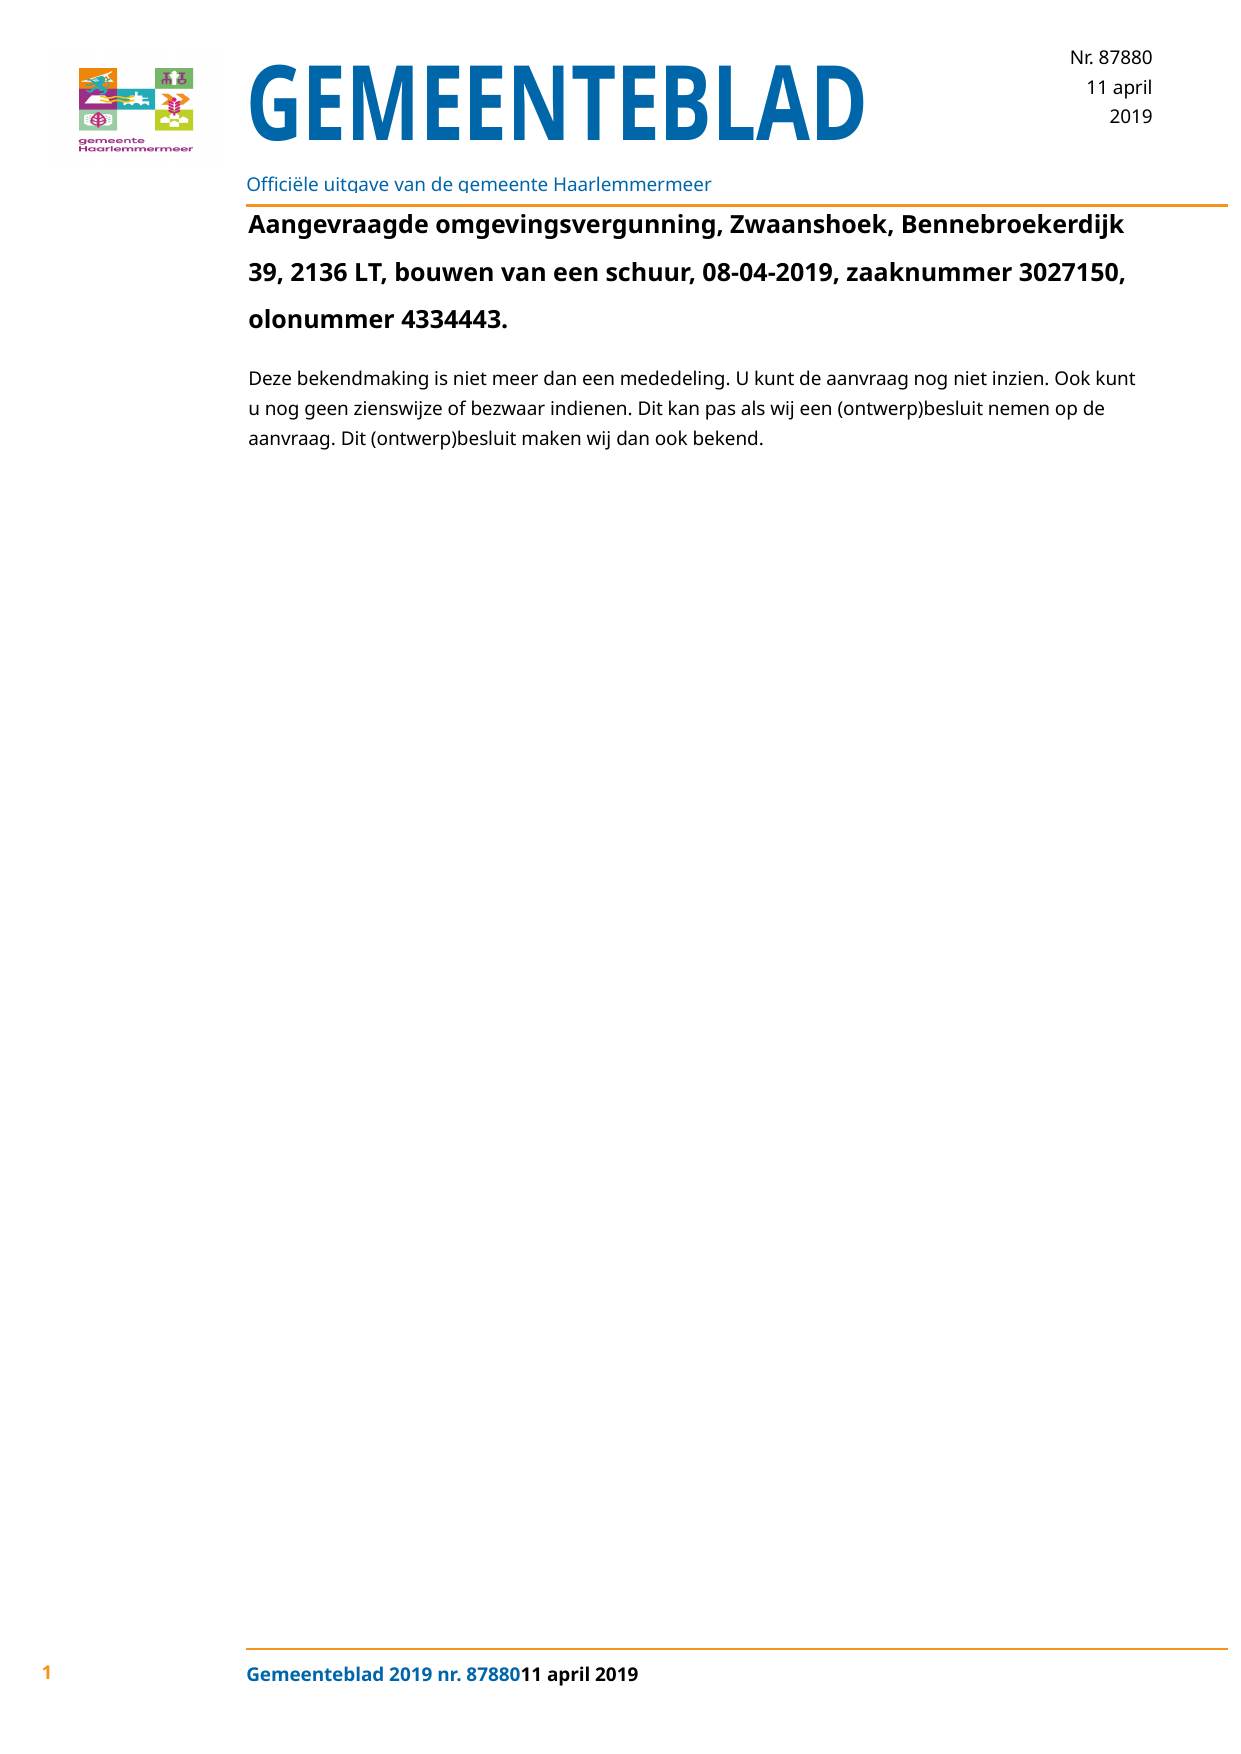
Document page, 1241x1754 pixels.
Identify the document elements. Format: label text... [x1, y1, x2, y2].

text Aangevraagde omgevingsvergunning, Zwaanshoek, Bennebroekerdijk 39, 2136 LT, bouwen van een schuur, 08-04-2019, zaaknummer 3027150, olonummer 4334443. [248, 207, 1152, 336]
picture [41, 47, 231, 172]
text Deze bekendmaking is niet meer dan een mededeling. U kunt de aanvraag nog niet inzien. Ook kunt u nog geen zienswijze of bezwaar indienen. Dit kan pas als wij een (ontwerp)besluit nemen op de aanvraag. Dit (ontwerp)besluit maken wij dan ook bekend. [248, 366, 1152, 450]
